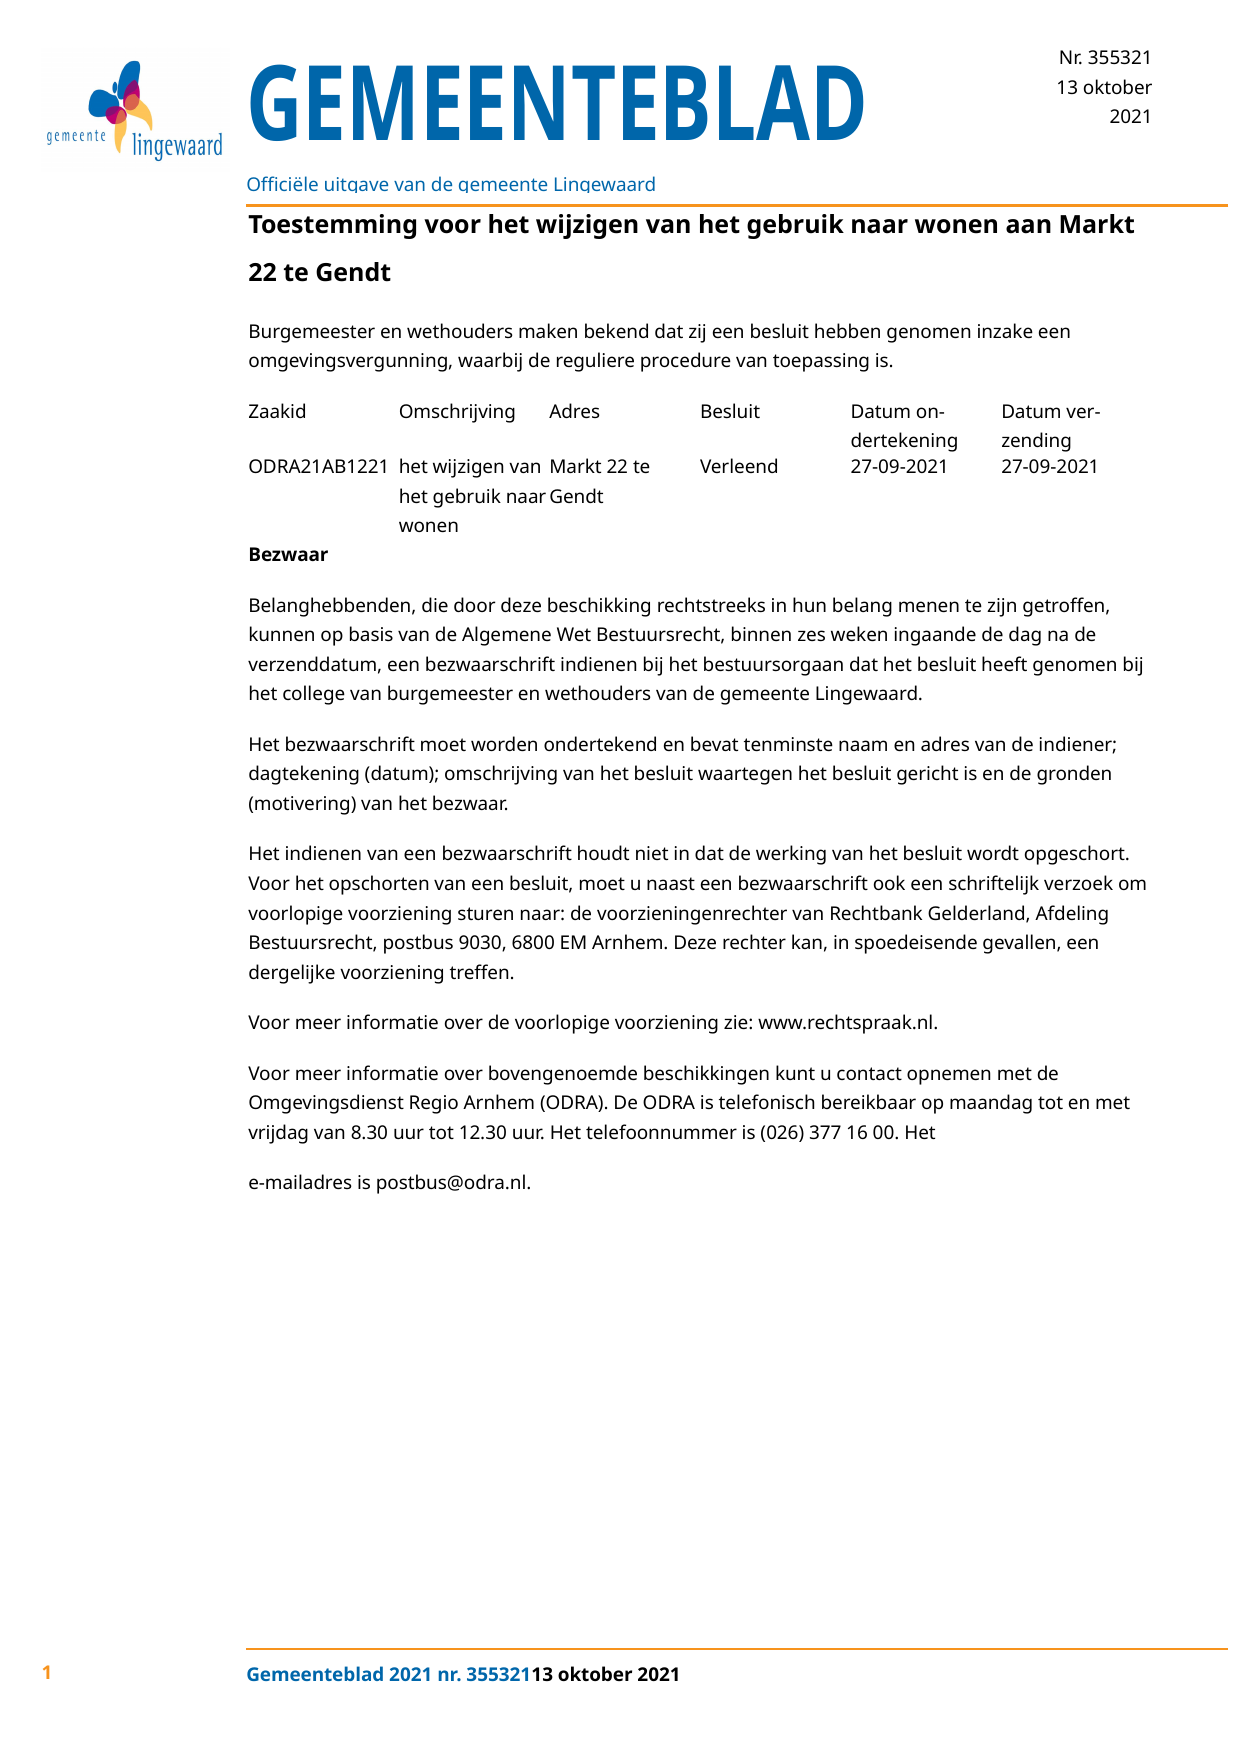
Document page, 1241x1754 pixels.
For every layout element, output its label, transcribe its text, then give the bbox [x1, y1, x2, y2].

table_cell Markt 22 te Gendt [549, 453, 700, 538]
picture [41, 47, 231, 172]
table_header Besluit [700, 398, 850, 453]
table_cell 27-09-2021 [1001, 453, 1152, 538]
table_header Datum ver-zending [1001, 398, 1152, 453]
table_cell Verleend [700, 453, 850, 538]
text Het indienen van een bezwaarschrift houdt niet in dat de werking van het besluit wordt opgeschort. Voor het opschorten van een besluit, moet u naast een bezwaarschrift ook een schriftelijk verzoek om voorlopige voorziening sturen naar: de voorzieningenrechter van Rechtbank Gelderland, Afdeling Bestuursrecht, postbus 9030, 6800 EM Arnhem. Deze rechter kan, in spoedeisende gevallen, een dergelijke voorziening treffen. [248, 841, 1152, 985]
table_cell ODRA21AB1221 [248, 453, 398, 538]
text Toestemming voor het wijzigen van het gebruik naar wonen aan Markt 22 te Gendt [248, 207, 1152, 288]
text Bezwaar [248, 541, 1152, 567]
table_cell het wijzigen van het gebruik naar wonen [399, 453, 549, 538]
text Voor meer informatie over de voorlopige voorziening zie: www.rechtspraak.nl. [248, 1009, 1152, 1035]
text Burgemeester en wethouders maken bekend dat zij een besluit hebben genomen inzake een omgevingsvergunning, waarbij de reguliere procedure van toepassing is. [248, 318, 1152, 373]
table_cell 27-09-2021 [850, 453, 1001, 538]
table_header Adres [549, 398, 700, 453]
text Het bezwaarschrift moet worden ondertekend en bevat tenminste naam en adres van de indiener; dagtekening (datum); omschrijving van het besluit waartegen het besluit gericht is en de gronden (motivering) van het bezwaar. [248, 731, 1152, 816]
text e-mailadres is postbus@odra.nl. [248, 1169, 1152, 1195]
table_header Zaakid [248, 398, 398, 453]
text Belanghebbenden, die door deze beschikking rechtstreeks in hun belang menen te zijn getroffen, kunnen op basis van de Algemene Wet Bestuursrecht, binnen zes weken ingaande de dag na de verzenddatum, een bezwaarschrift indienen bij het bestuursorgaan dat het besluit heeft genomen bij het college van burgemeester en wethouders van de gemeente Lingewaard. [248, 592, 1152, 706]
table_header Omschrijving [399, 398, 549, 453]
text Voor meer informatie over bovengenoemde beschikkingen kunt u contact opnemen met de Omgevingsdienst Regio Arnhem (ODRA). De ODRA is telefonisch bereikbaar op maandag tot en met vrijdag van 8.30 uur tot 12.30 uur. Het telefoonnummer is (026) 377 16 00. Het [248, 1060, 1152, 1145]
table_header Datum on-dertekening [850, 398, 1001, 453]
